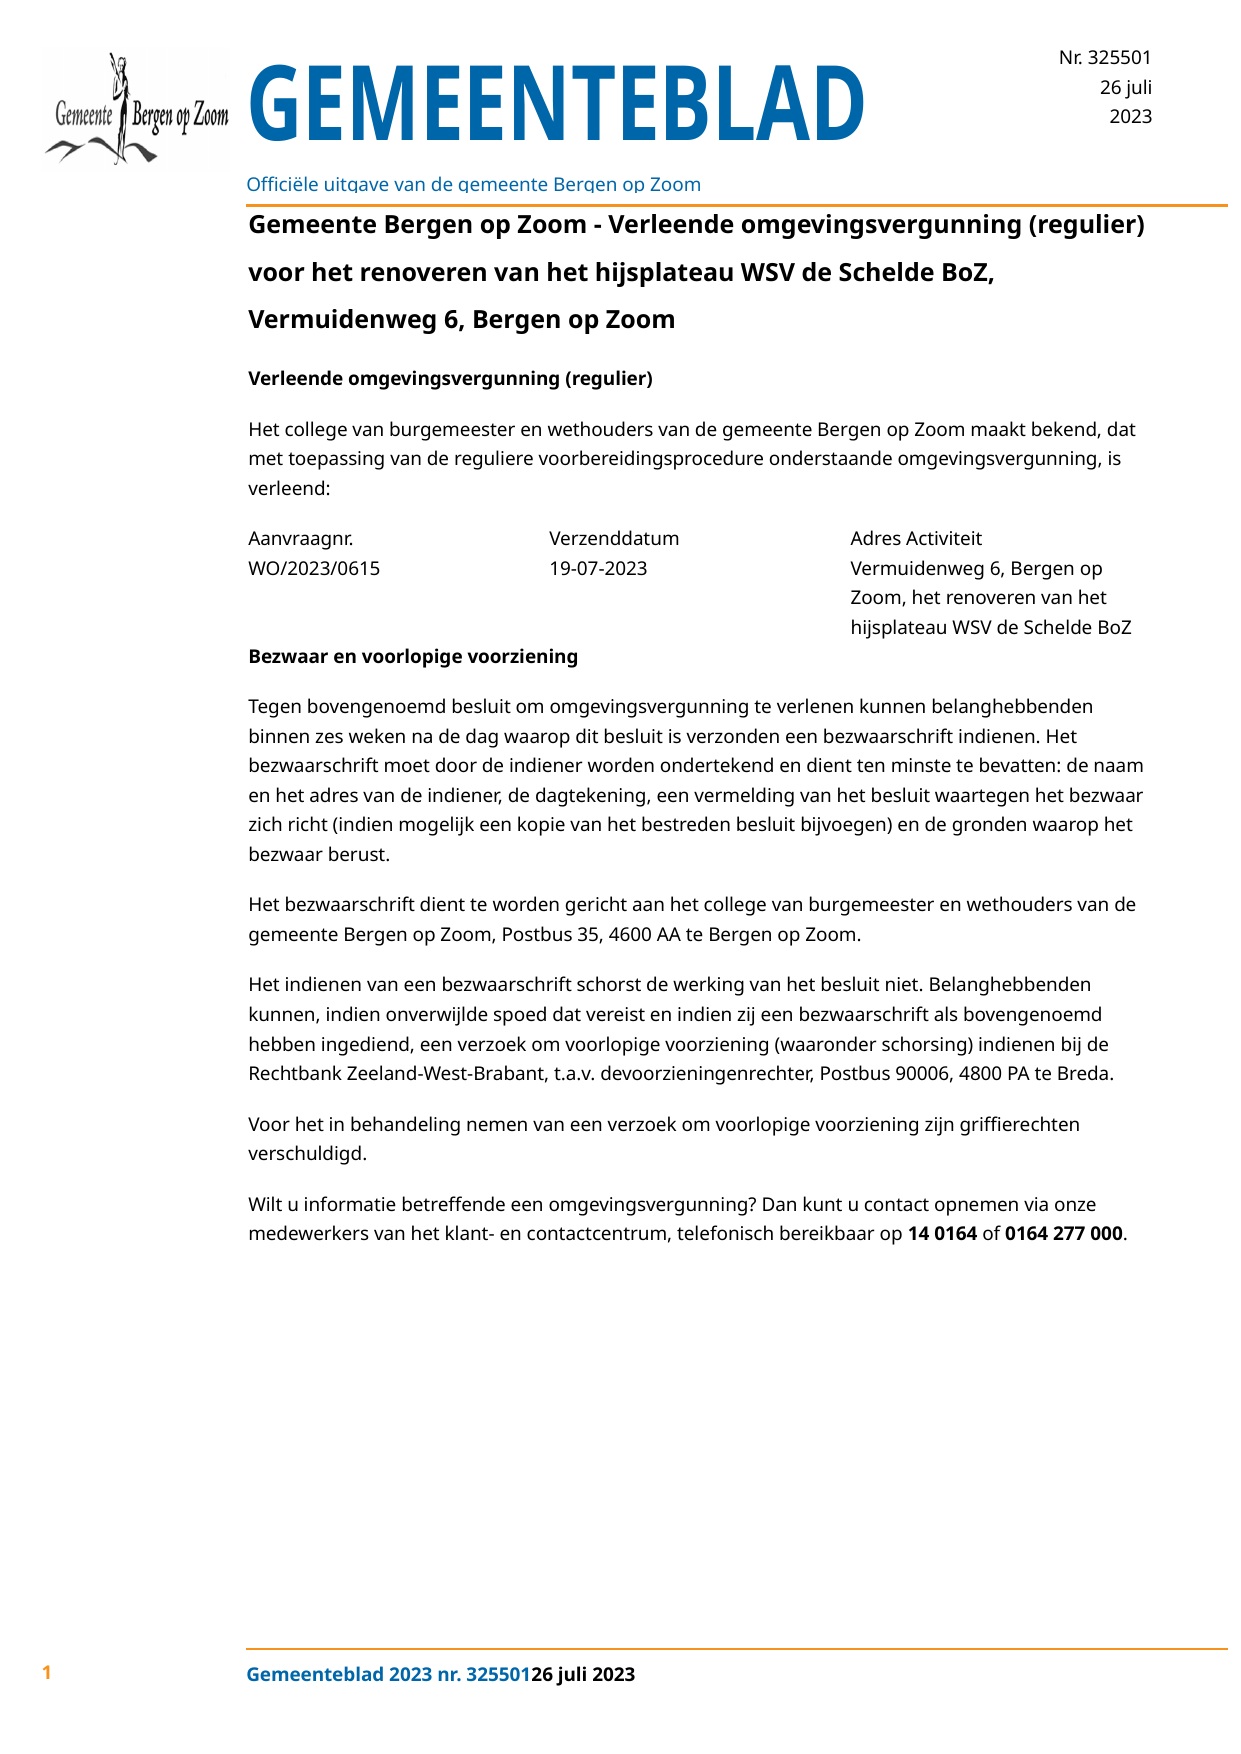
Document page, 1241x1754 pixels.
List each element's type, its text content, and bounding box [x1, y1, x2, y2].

text Het indienen van een bezwaarschrift schorst de werking van het besluit niet. Belanghebbenden kunnen, indien onverwijlde spoed dat vereist en indien zij een bezwaarschrift als bovengenoemd hebben ingediend, een verzoek om voorlopige voorziening (waaronder schorsing) indienen bij de Rechtbank Zeeland-West-Brabant, t.a.v. devoorzieningenrechter, Postbus 90006, 4800 PA te Breda. [248, 972, 1152, 1086]
text Verleende omgevingsvergunning (regulier) [248, 366, 1152, 391]
table_header Verzenddatum [549, 526, 850, 551]
text Voor het in behandeling nemen van een verzoek om voorlopige voorziening zijn griffierechten verschuldigd. [248, 1111, 1152, 1166]
table_header Vermuidenweg 6, Bergen op Zoom, het renoveren van het hijsplateau WSV de Schelde BoZ [850, 555, 1152, 639]
table_header 19-07-2023 [549, 555, 850, 639]
text Gemeente Bergen op Zoom - Verleende omgevingsvergunning (regulier) voor het renoveren van het hijsplateau WSV de Schelde BoZ, Vermuidenweg 6, Bergen op Zoom [248, 207, 1152, 336]
table_header Adres Activiteit [850, 526, 1152, 551]
picture [41, 47, 231, 172]
table_header Aanvraagnr. [248, 526, 549, 551]
text Het bezwaarschrift dient te worden gericht aan het college van burgemeester en wethouders van de gemeente Bergen op Zoom, Postbus 35, 4600 AA te Bergen op Zoom. [248, 892, 1152, 947]
text Bezwaar en voorlopige voorziening [248, 643, 1152, 668]
text Wilt u informatie betreffende een omgevingsvergunning? Dan kunt u contact opnemen via onze medewerkers van het klant- en contactcentrum, telefonisch bereikbaar op 14 0164 of 0164 277 000. [248, 1191, 1152, 1246]
text Tegen bovengenoemd besluit om omgevingsvergunning te verlenen kunnen belanghebbenden binnen zes weken na de dag waarop dit besluit is verzonden een bezwaarschrift indienen. Het bezwaarschrift moet door de indiener worden ondertekend en dient ten minste te bevatten: de naam en het adres van de indiener, de dagtekening, een vermelding van het besluit waartegen het bezwaar zich richt (indien mogelijk een kopie van het bestreden besluit bijvoegen) en de gronden waarop het bezwaar berust. [248, 693, 1152, 867]
text Het college van burgemeester en wethouders van de gemeente Bergen op Zoom maakt bekend, dat met toepassing van de reguliere voorbereidingsprocedure onderstaande omgevingsvergunning, is verleend: [248, 416, 1152, 501]
table_header WO/2023/0615 [248, 555, 549, 639]
